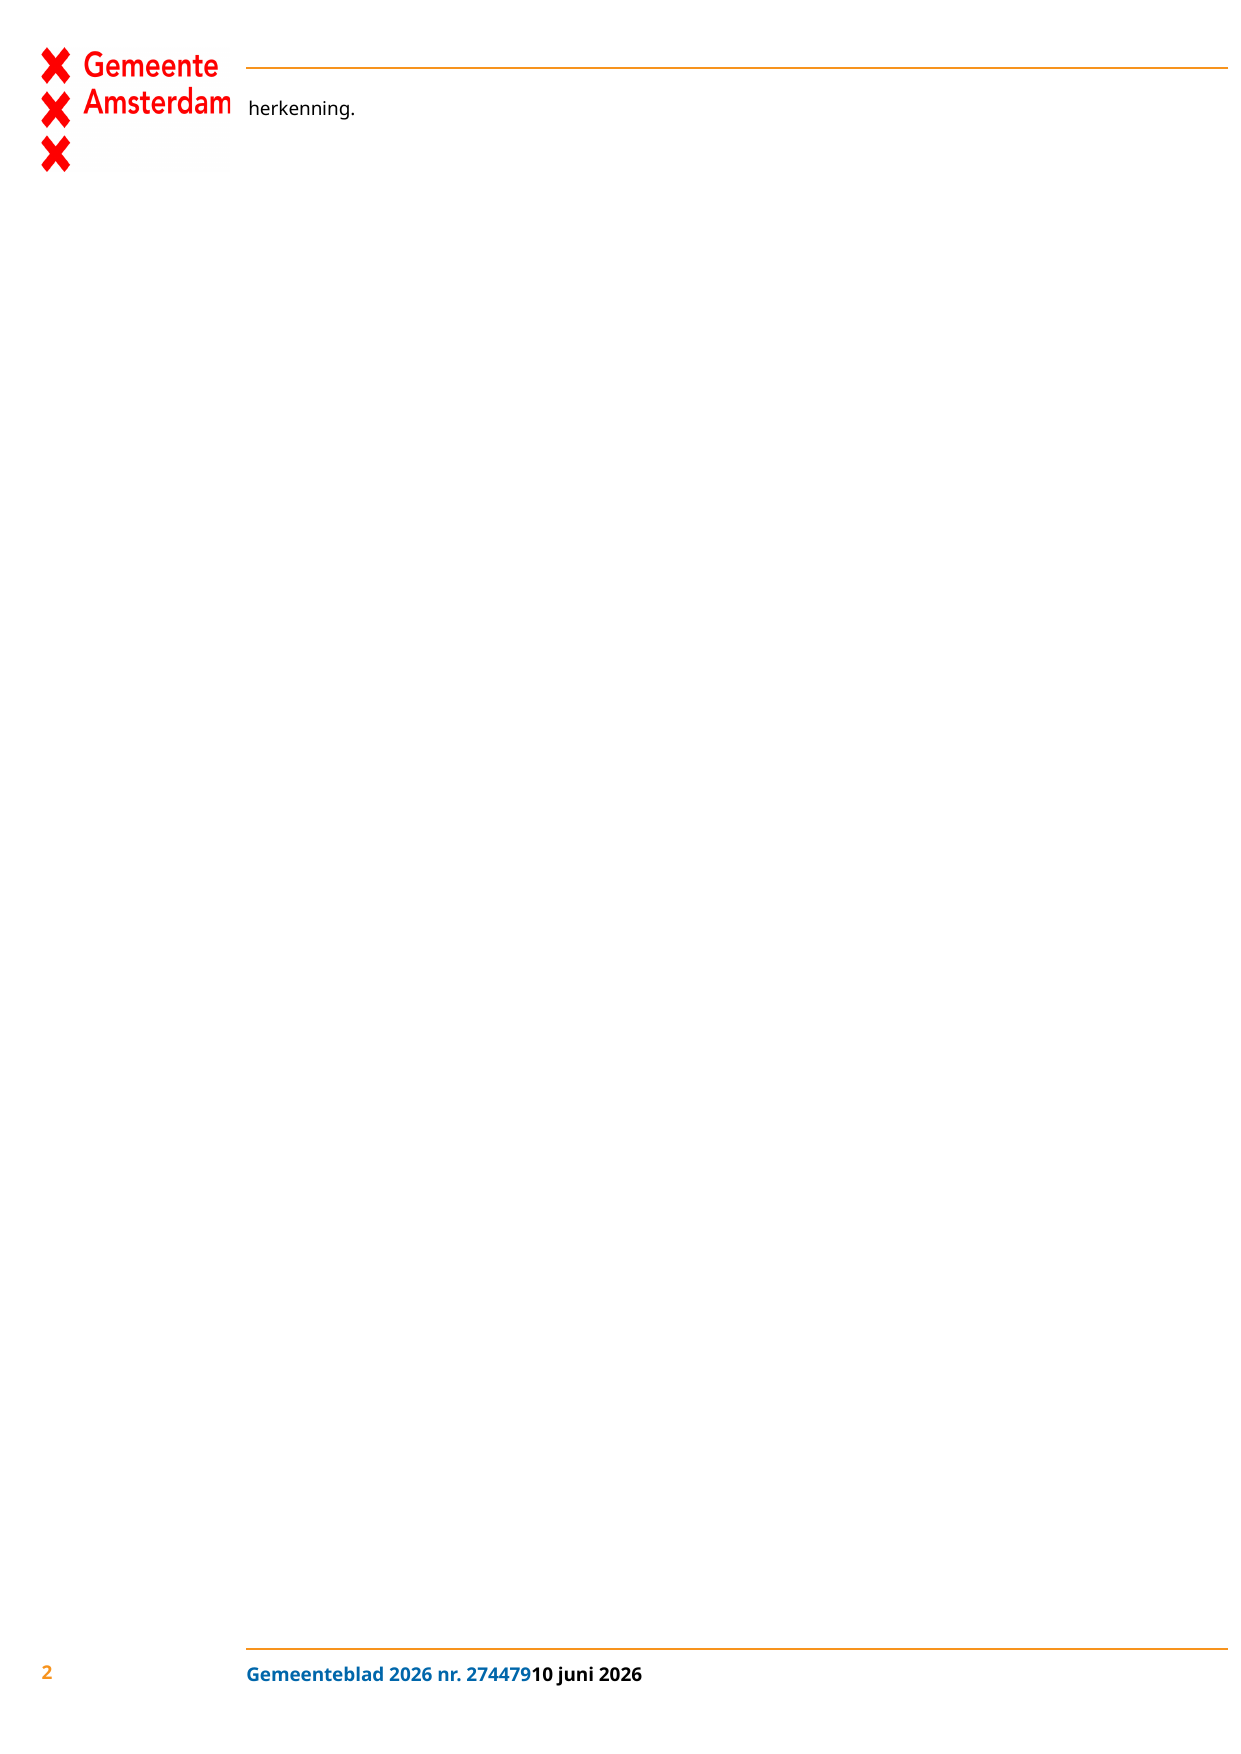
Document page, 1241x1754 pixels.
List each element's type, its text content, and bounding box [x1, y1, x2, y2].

text herkenning. [248, 95, 1152, 121]
picture [41, 47, 231, 172]
